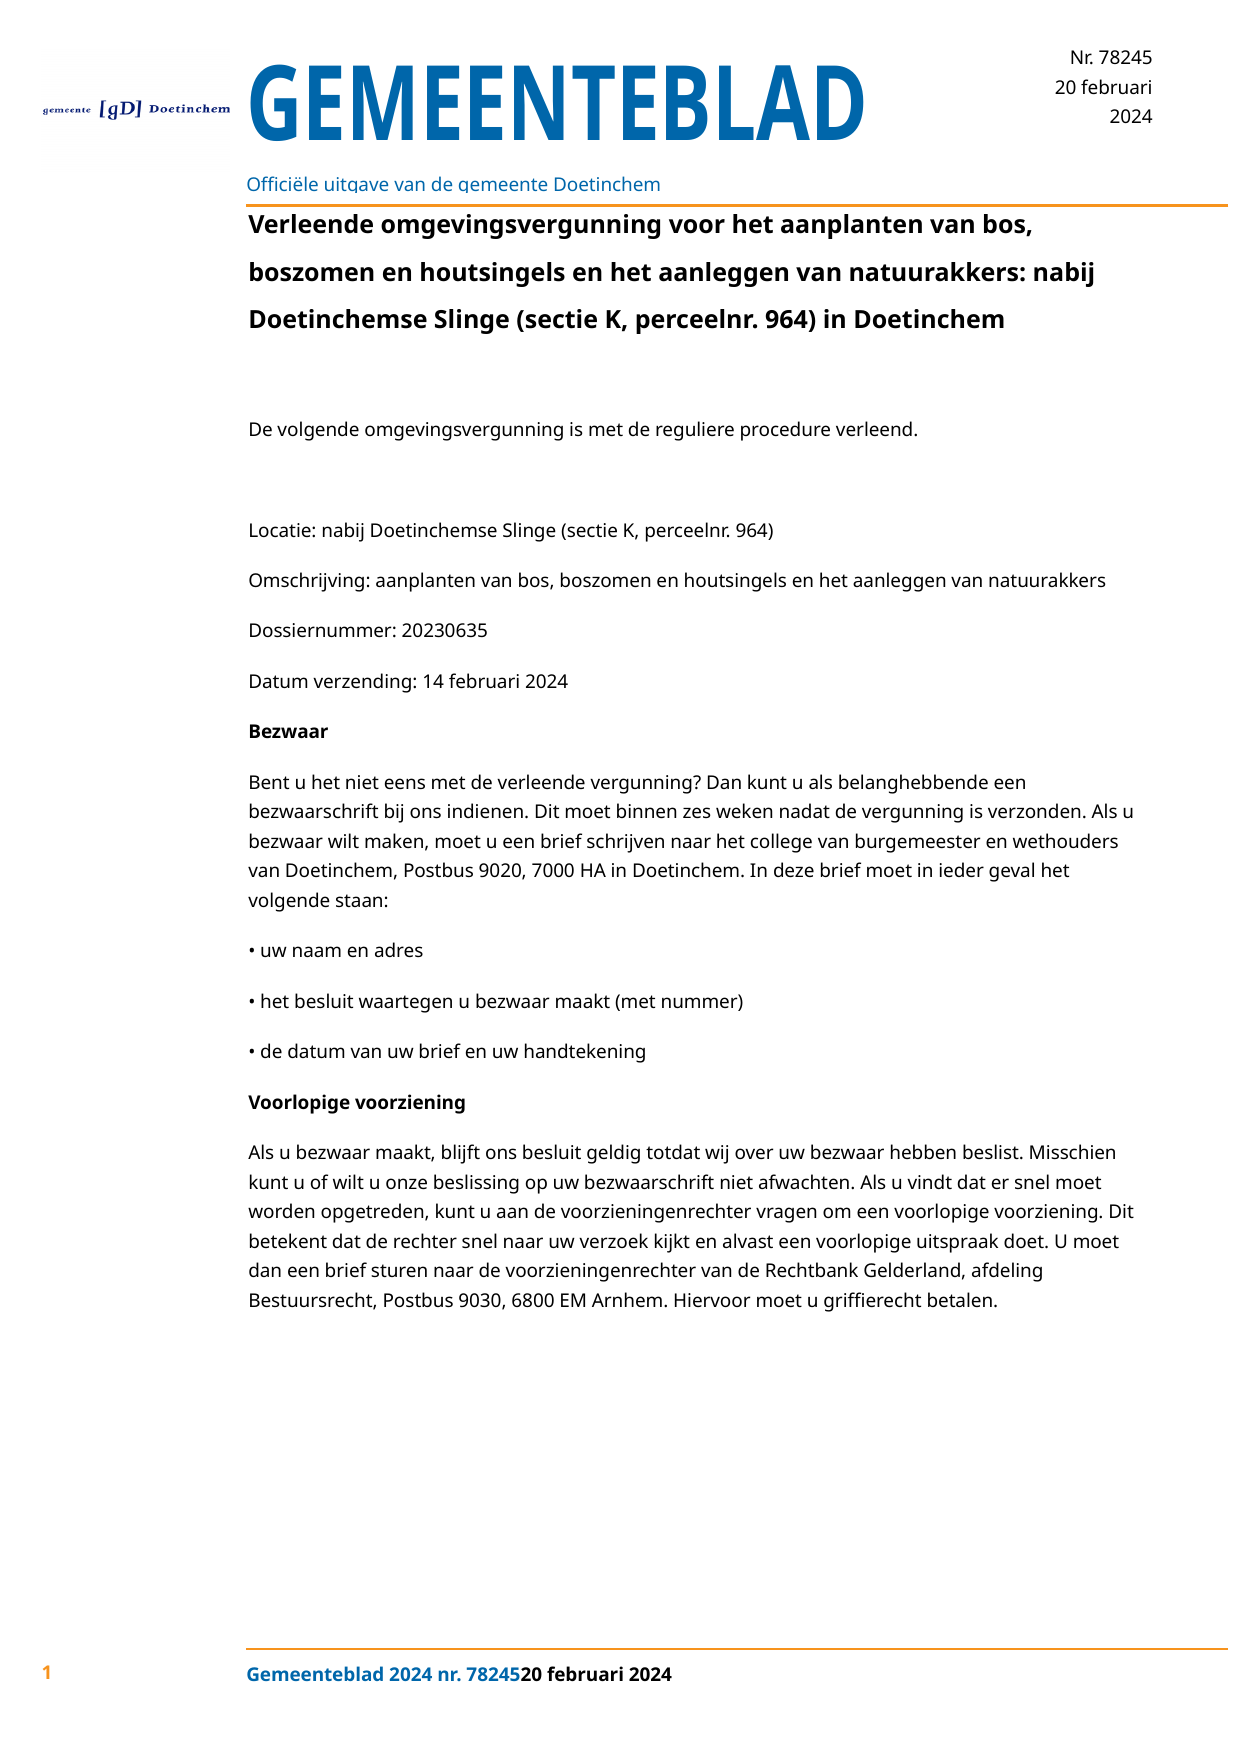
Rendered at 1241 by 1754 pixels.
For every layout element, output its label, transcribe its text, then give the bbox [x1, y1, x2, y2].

text Bent u het niet eens met de verleende vergunning? Dan kunt u als belanghebbende een bezwaarschrift bij ons indienen. Dit moet binnen zes weken nadat de vergunning is verzonden. Als u bezwaar wilt maken, moet u een brief schrijven naar het college van burgemeester en wethouders van Doetinchem, Postbus 9020, 7000 HA in Doetinchem. In deze brief moet in ieder geval het volgende staan: [248, 769, 1152, 913]
text Verleende omgevingsvergunning voor het aanplanten van bos, boszomen en houtsingels en het aanleggen van natuurakkers: nabij Doetinchemse Slinge (sectie K, perceelnr. 964) in Doetinchem [248, 207, 1152, 336]
text • het besluit waartegen u bezwaar maakt (met nummer) [248, 988, 1152, 1014]
text Bezwaar [248, 718, 1152, 744]
text Dossiernummer: 20230635 [248, 618, 1152, 643]
text De volgende omgevingsvergunning is met de reguliere procedure verleend. [248, 416, 1152, 442]
text Datum verzending: 14 februari 2024 [248, 668, 1152, 694]
text Omschrijving: aanplanten van bos, boszomen en houtsingels en het aanleggen van natuurakkers [248, 567, 1152, 593]
text • de datum van uw brief en uw handtekening [248, 1038, 1152, 1064]
picture [41, 47, 231, 172]
text Locatie: nabij Doetinchemse Slinge (sectie K, perceelnr. 964) [248, 517, 1152, 542]
text Voorlopige voorziening [248, 1089, 1152, 1114]
text Als u bezwaar maakt, blijft ons besluit geldig totdat wij over uw bezwaar hebben beslist. Misschien kunt u of wilt u onze beslissing op uw bezwaarschrift niet afwachten. Als u vindt dat er snel moet worden opgetreden, kunt u aan de voorzieningenrechter vragen om een voorlopige voorziening. Dit betekent dat de rechter snel naar uw verzoek kijkt en alvast een voorlopige uitspraak doet. U moet dan een brief sturen naar de voorzieningenrechter van de Rechtbank Gelderland, afdeling Bestuursrecht, Postbus 9030, 6800 EM Arnhem. Hiervoor moet u griffierecht betalen. [248, 1139, 1152, 1313]
text • uw naam en adres [248, 938, 1152, 963]
